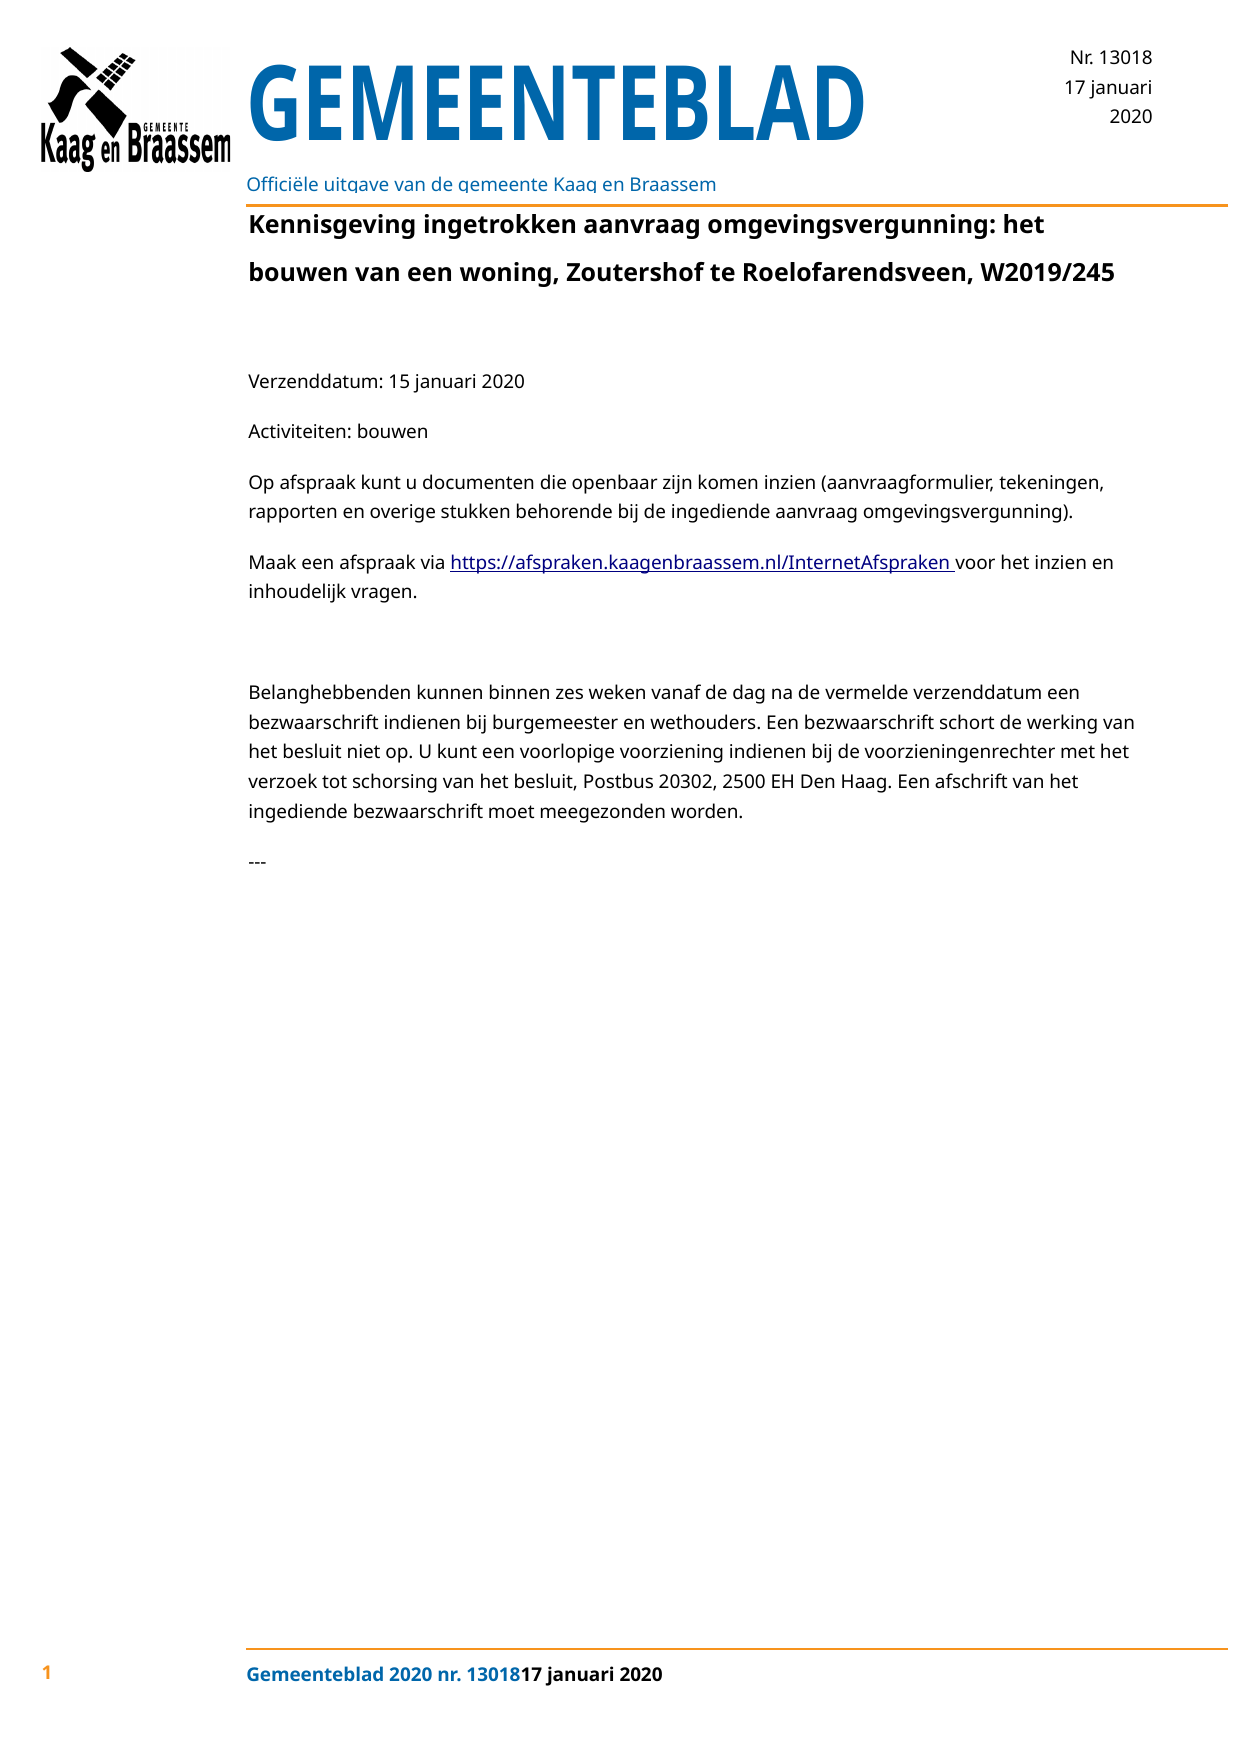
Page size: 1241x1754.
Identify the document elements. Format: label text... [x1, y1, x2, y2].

text Belanghebbenden kunnen binnen zes weken vanaf de dag na de vermelde verzenddatum een bezwaarschrift indienen bij burgemeester en wethouders. Een bezwaarschrift schort de werking van het besluit niet op. U kunt een voorlopige voorziening indienen bij de voorzieningenrechter met het verzoek tot schorsing van het besluit, Postbus 20302, 2500 EH Den Haag. Een afschrift van het ingediende bezwaarschrift moet meegezonden worden. [248, 679, 1152, 824]
picture [41, 47, 231, 172]
text Activiteiten: bouwen [248, 419, 1152, 444]
text Verzenddatum: 15 januari 2020 [248, 368, 1152, 394]
text Kennisgeving ingetrokken aanvraag omgevingsvergunning: het bouwen van een woning, Zoutershof te Roelofarendsveen, W2019/245 [248, 207, 1152, 288]
text --- [248, 848, 1152, 874]
text Maak een afspraak via https://afspraken.kaagenbraassem.nl/InternetAfspraken voor het inzien en inhoudelijk vragen. [248, 549, 1152, 604]
text Op afspraak kunt u documenten die openbaar zijn komen inzien (aanvraagformulier, tekeningen, rapporten en overige stukken behorende bij de ingediende aanvraag omgevingsvergunning). [248, 469, 1152, 524]
